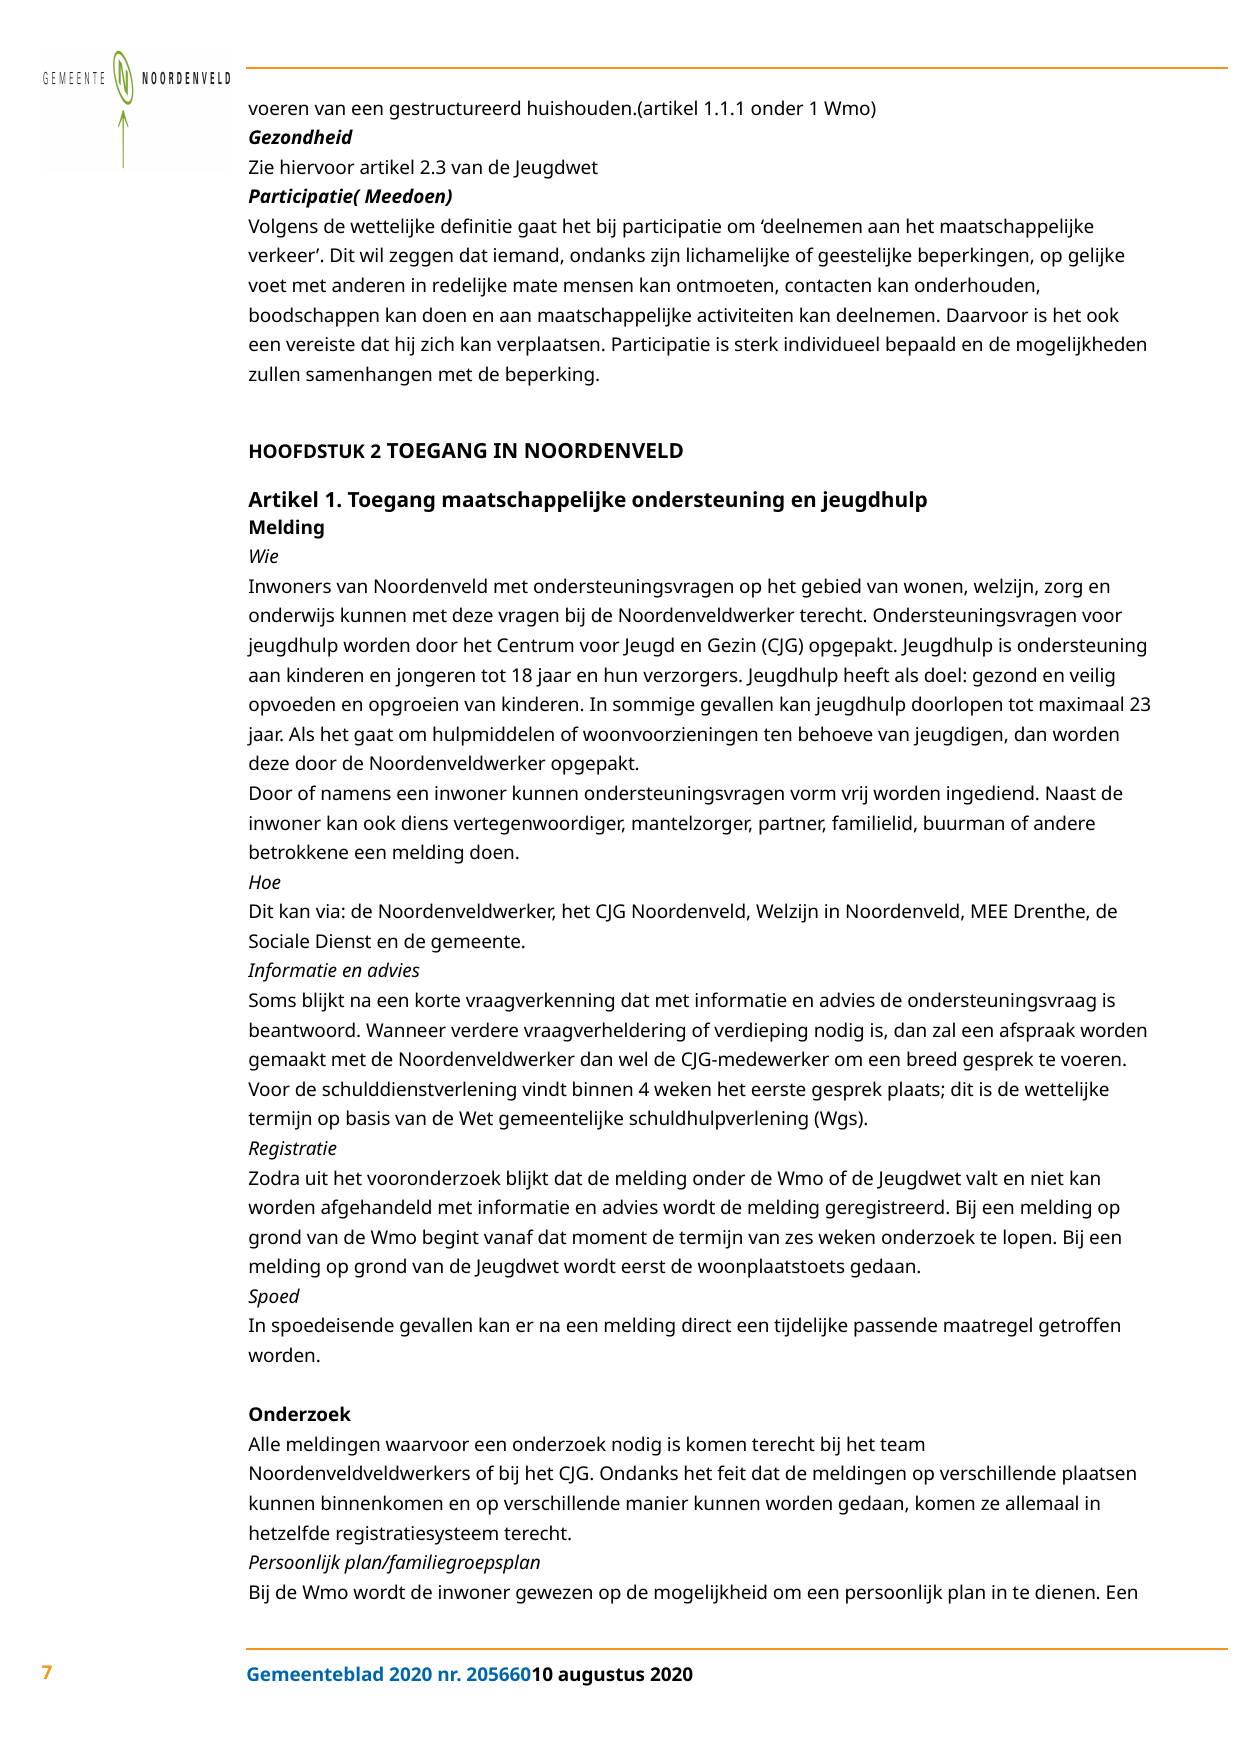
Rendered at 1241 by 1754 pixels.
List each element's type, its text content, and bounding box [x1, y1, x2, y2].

text Registratie [248, 1135, 1152, 1161]
text Wie [248, 543, 1152, 569]
text Inwoners van Noordenveld met ondersteuningsvragen op het gebied van wonen, welzijn, zorg en onderwijs kunnen met deze vragen bij de Noordenveldwerker terecht. Ondersteuningsvragen voor jeugdhulp worden door het Centrum voor Jeugd en Gezin (CJG) opgepakt. Jeugdhulp is ondersteuning aan kinderen en jongeren tot 18 jaar en hun verzorgers. Jeugdhulp heeft als doel: gezond en veilig opvoeden en opgroeien van kinderen. In sommige gevallen kan jeugdhulp doorlopen tot maximaal 23 jaar. Als het gaat om hulpmiddelen of woonvoorzieningen ten behoeve van jeugdigen, dan worden deze door de Noordenveldwerker opgepakt. [248, 573, 1152, 776]
text Artikel 1. Toegang maatschappelijke ondersteuning en jeugdhulp [248, 486, 1152, 514]
picture [41, 47, 231, 172]
text Gezondheid [248, 124, 1152, 150]
text HOOFDSTUK 2 TOEGANG IN NOORDENVELD [248, 436, 1152, 465]
text Spoed [248, 1283, 1152, 1309]
text Onderzoek [248, 1401, 1152, 1427]
text Persoonlijk plan/familiegroepsplan [248, 1549, 1152, 1575]
text Zie hiervoor artikel 2.3 van de Jeugdwet [248, 154, 1152, 180]
text Volgens de wettelijke definitie gaat het bij participatie om ‘deelnemen aan het maatschappelijke verkeer’. Dit wil zeggen dat iemand, ondanks zijn lichamelijke of geestelijke beperkingen, op gelijke voet met anderen in redelijke mate mensen kan ontmoeten, contacten kan onderhouden, boodschappen kan doen en aan maatschappelijke activiteiten kan deelnemen. Daarvoor is het ook een vereiste dat hij zich kan verplaatsen. Participatie is sterk individueel bepaald en de mogelijkheden zullen samenhangen met de beperking. [248, 213, 1152, 387]
text Door of namens een inwoner kunnen ondersteuningsvragen vorm vrij worden ingediend. Naast de inwoner kan ook diens vertegenwoordiger, mantelzorger, partner, familielid, buurman of andere betrokkene een melding doen. [248, 780, 1152, 865]
text Informatie en advies [248, 958, 1152, 983]
text Melding [248, 514, 1152, 540]
text Zodra uit het vooronderzoek blijkt dat de melding onder de Wmo of de Jeugdwet valt en niet kan worden afgehandeld met informatie en advies wordt de melding geregistreerd. Bij een melding op grond van de Wmo begint vanaf dat moment de termijn van zes weken onderzoek te lopen. Bij een melding op grond van de Jeugdwet wordt eerst de woonplaatstoets gedaan. [248, 1165, 1152, 1279]
text Bij de Wmo wordt de inwoner gewezen op de mogelijkheid om een persoonlijk plan in te dienen. Een [248, 1579, 1152, 1605]
text Alle meldingen waarvoor een onderzoek nodig is komen terecht bij het team Noordenveldveldwerkers of bij het CJG. Ondanks het feit dat de meldingen op verschillende plaatsen kunnen binnenkomen en op verschillende manier kunnen worden gedaan, komen ze allemaal in hetzelfde registratiesysteem terecht. [248, 1431, 1152, 1546]
text In spoedeisende gevallen kan er na een melding direct een tijdelijke passende maatregel getroffen worden. [248, 1313, 1152, 1368]
text Participatie( Meedoen) [248, 183, 1152, 209]
text voeren van een gestructureerd huishouden.(artikel 1.1.1 onder 1 Wmo) [248, 95, 1152, 121]
text Dit kan via: de Noordenveldwerker, het CJG Noordenveld, Welzijn in Noordenveld, MEE Drenthe, de Sociale Dienst en de gemeente. [248, 898, 1152, 954]
text Hoe [248, 869, 1152, 895]
text Soms blijkt na een korte vraagverkenning dat met informatie en advies de ondersteuningsvraag is beantwoord. Wanneer verdere vraagverheldering of verdieping nodig is, dan zal een afspraak worden gemaakt met de Noordenveldwerker dan wel de CJG-medewerker om een breed gesprek te voeren. Voor de schulddienstverlening vindt binnen 4 weken het eerste gesprek plaats; dit is de wettelijke termijn op basis van de Wet gemeentelijke schuldhulpverlening (Wgs). [248, 987, 1152, 1131]
